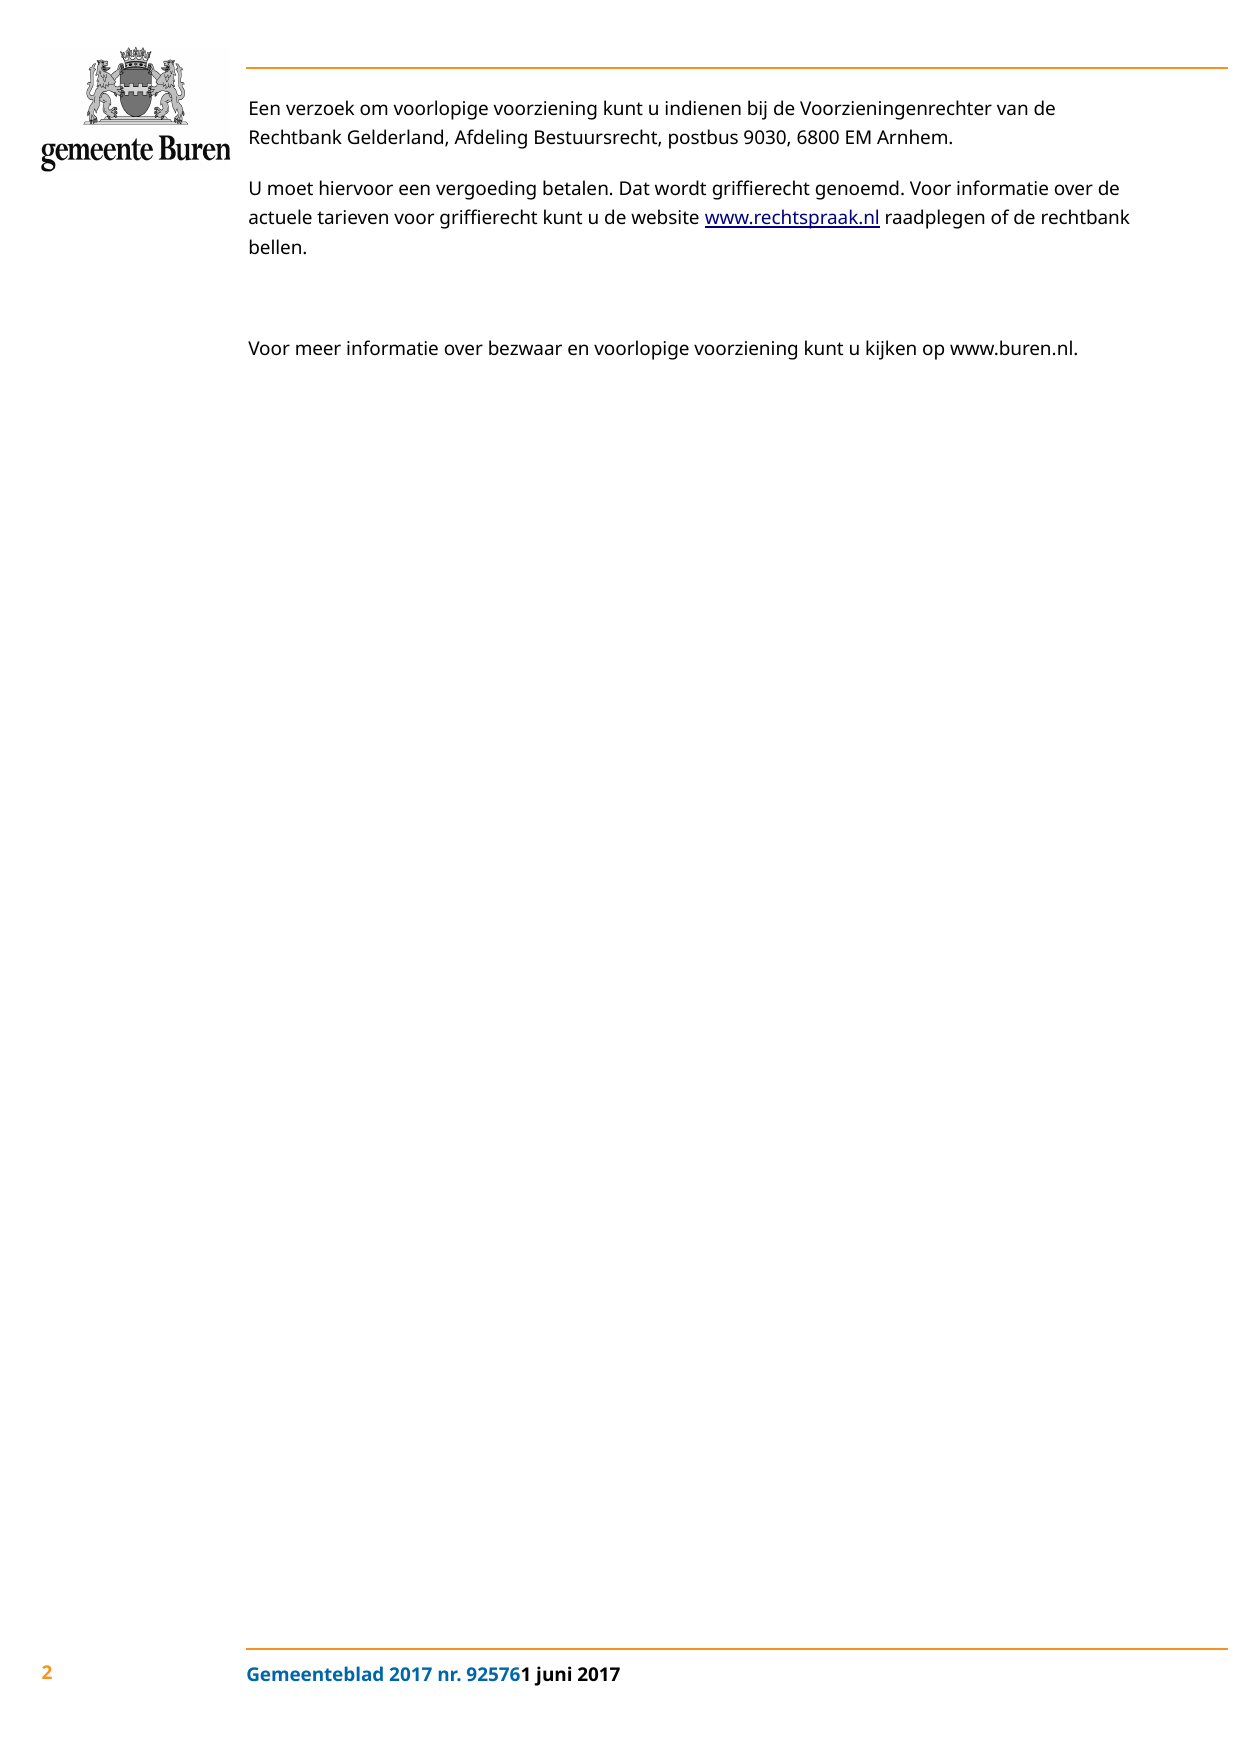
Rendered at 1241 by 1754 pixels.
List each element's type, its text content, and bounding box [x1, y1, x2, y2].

text Voor meer informatie over bezwaar en voorlopige voorziening kunt u kijken op www.buren.nl. [248, 335, 1152, 361]
text Een verzoek om voorlopige voorziening kunt u indienen bij de Voorzieningenrechter van de Rechtbank Gelderland, Afdeling Bestuursrecht, postbus 9030, 6800 EM Arnhem. [248, 95, 1152, 150]
text U moet hiervoor een vergoeding betalen. Dat wordt griffierecht genoemd. Voor informatie over de actuele tarieven voor griffierecht kunt u de website www.rechtspraak.nl raadplegen of de rechtbank bellen. [248, 175, 1152, 260]
picture [41, 47, 231, 172]
